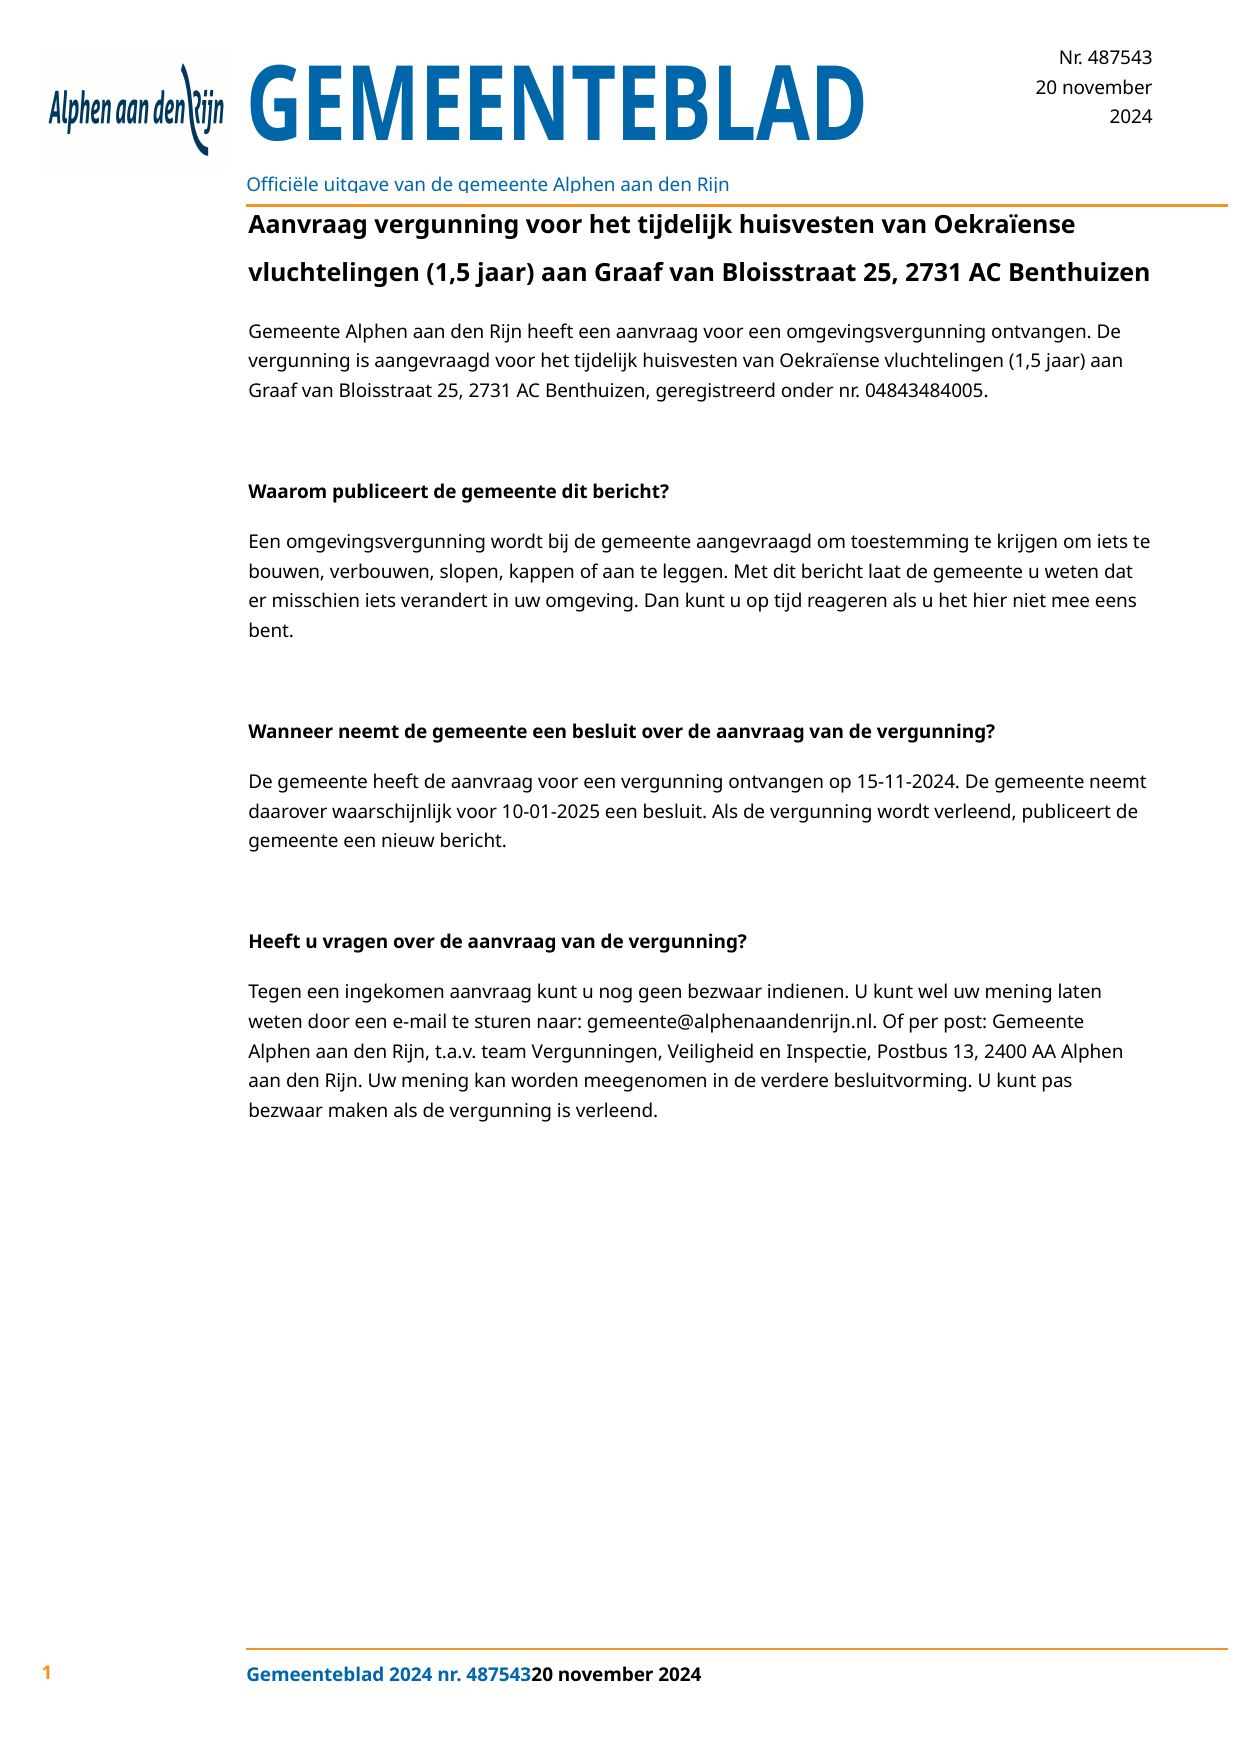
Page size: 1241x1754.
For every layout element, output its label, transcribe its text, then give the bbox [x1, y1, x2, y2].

text Heeft u vragen over de aanvraag van de vergunning? [248, 928, 1152, 954]
picture [41, 47, 231, 172]
text Tegen een ingekomen aanvraag kunt u nog geen bezwaar indienen. U kunt wel uw mening laten weten door een e-mail te sturen naar: gemeente@alphenaandenrijn.nl. Of per post: Gemeente Alphen aan den Rijn, t.a.v. team Vergunningen, Veiligheid en Inspectie, Postbus 13, 2400 AA Alphen aan den Rijn. Uw mening kan worden meegenomen in de verdere besluitvorming. U kunt pas bezwaar maken als de vergunning is verleend. [248, 979, 1152, 1123]
text Aanvraag vergunning voor het tijdelijk huisvesten van Oekraïense vluchtelingen (1,5 jaar) aan Graaf van Bloisstraat 25, 2731 AC Benthuizen [248, 207, 1152, 288]
text Gemeente Alphen aan den Rijn heeft een aanvraag voor een omgevingsvergunning ontvangen. De vergunning is aangevraagd voor het tijdelijk huisvesten van Oekraïense vluchtelingen (1,5 jaar) aan Graaf van Bloisstraat 25, 2731 AC Benthuizen, geregistreerd onder nr. 04843484005. [248, 318, 1152, 403]
text Waarom publiceert de gemeente dit bericht? [248, 478, 1152, 504]
text Een omgevingsvergunning wordt bij de gemeente aangevraagd om toestemming te krijgen om iets te bouwen, verbouwen, slopen, kappen of aan te leggen. Met dit bericht laat de gemeente u weten dat er misschien iets verandert in uw omgeving. Dan kunt u op tijd reageren als u het hier niet mee eens bent. [248, 528, 1152, 643]
text De gemeente heeft de aanvraag voor een vergunning ontvangen op 15-11-2024. De gemeente neemt daarover waarschijnlijk voor 10-01-2025 een besluit. Als de vergunning wordt verleend, publiceert de gemeente een nieuw bericht. [248, 768, 1152, 853]
text Wanneer neemt de gemeente een besluit over de aanvraag van de vergunning? [248, 718, 1152, 744]
